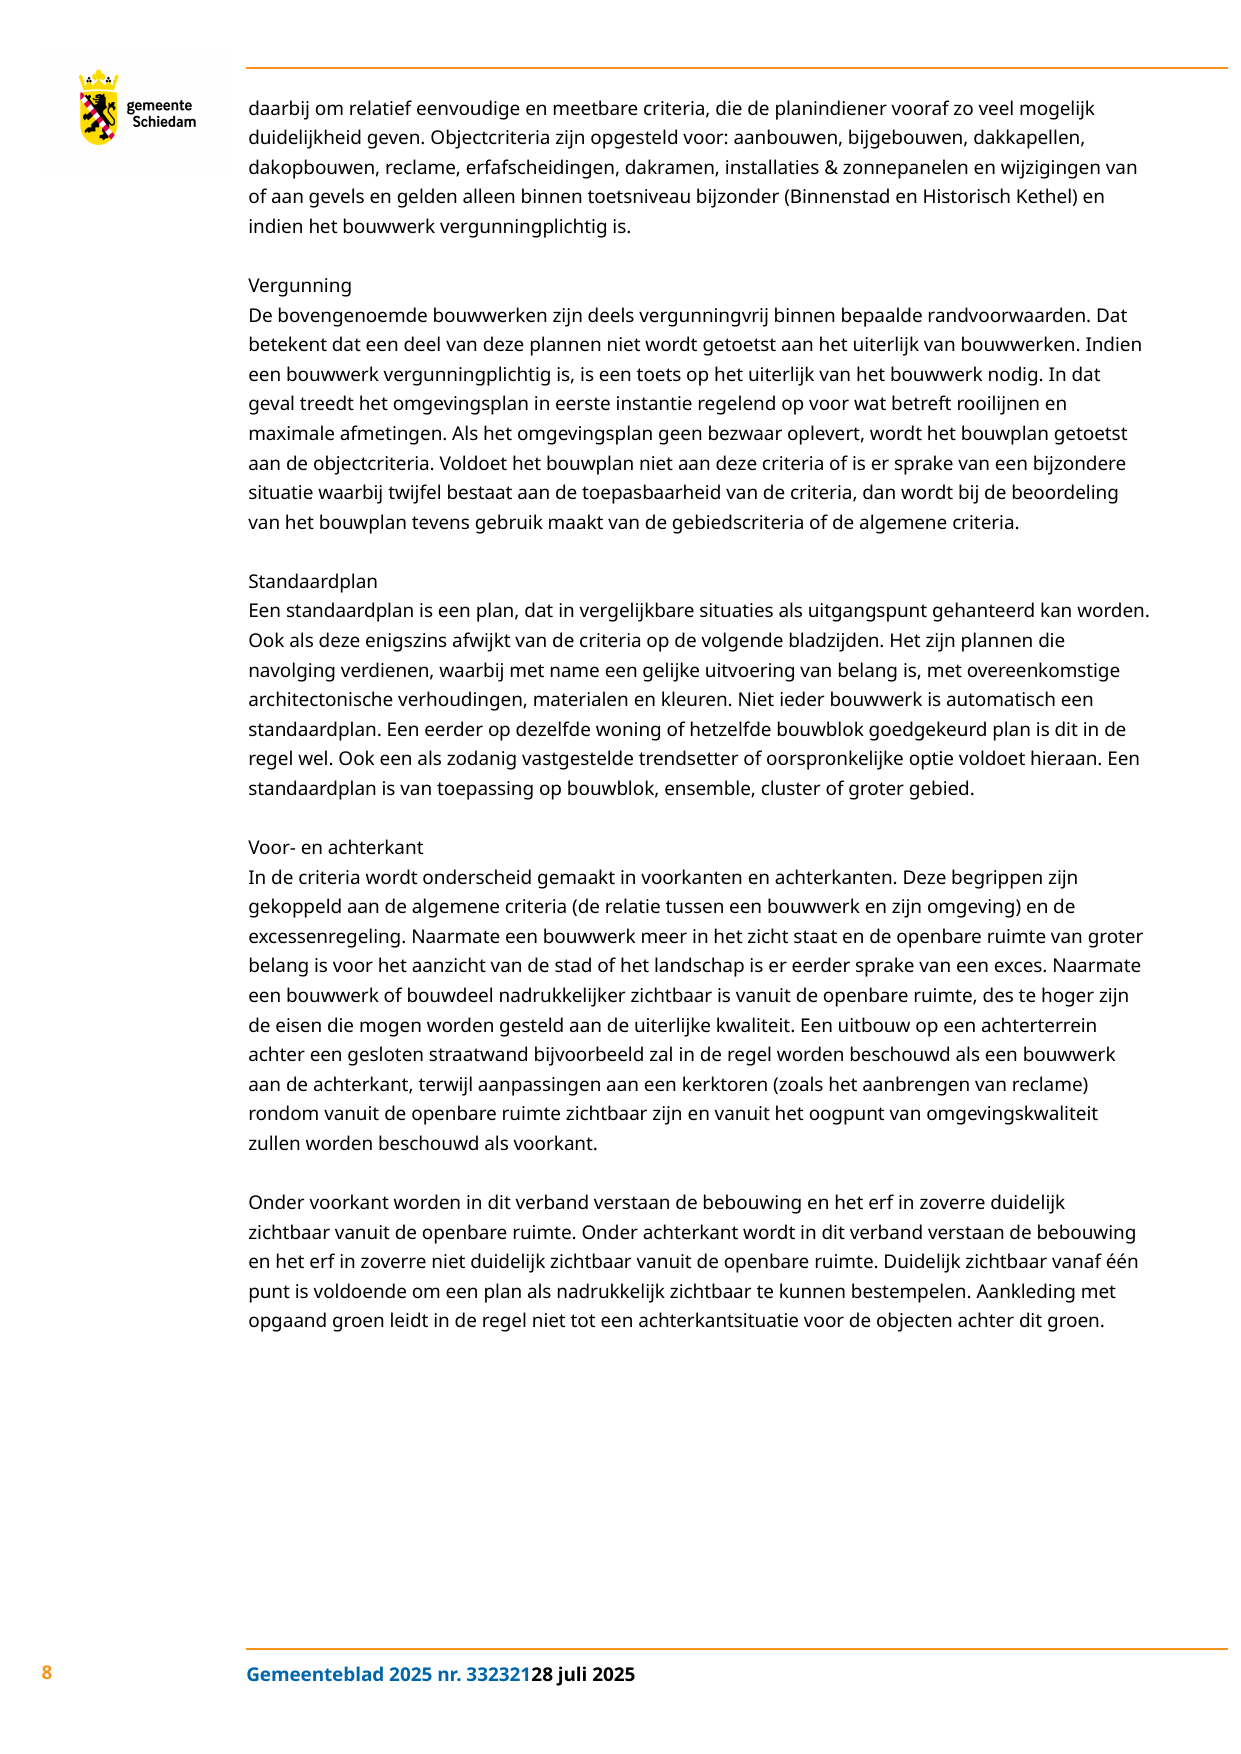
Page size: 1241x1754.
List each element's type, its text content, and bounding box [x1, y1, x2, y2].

text De bovengenoemde bouwwerken zijn deels vergunningvrij binnen bepaalde randvoorwaarden. Dat betekent dat een deel van deze plannen niet wordt getoetst aan het uiterlijk van bouwwerken. Indien een bouwwerk vergunningplichtig is, is een toets op het uiterlijk van het bouwwerk nodig. In dat geval treedt het omgevingsplan in eerste instantie regelend op voor wat betreft rooilijnen en maximale afmetingen. Als het omgevingsplan geen bezwaar oplevert, wordt het bouwplan getoetst aan de objectcriteria. Voldoet het bouwplan niet aan deze criteria of is er sprake van een bijzondere situatie waarbij twijfel bestaat aan de toepasbaarheid van de criteria, dan wordt bij de beoordeling van het bouwplan tevens gebruik maakt van de gebiedscriteria of de algemene criteria. [248, 302, 1152, 535]
text Voor- en achterkant [248, 834, 1152, 860]
text Standaardplan [248, 568, 1152, 594]
text daarbij om relatief eenvoudige en meetbare criteria, die de planindiener vooraf zo veel mogelijk duidelijkheid geven. Objectcriteria zijn opgesteld voor: aanbouwen, bijgebouwen, dakkapellen, dakopbouwen, reclame, erfafscheidingen, dakramen, installaties & zonnepanelen en wijzigingen van of aan gevels en gelden alleen binnen toetsniveau bijzonder (Binnenstad en Historisch Kethel) en indien het bouwwerk vergunningplichtig is. [248, 95, 1152, 239]
text Vergunning [248, 272, 1152, 298]
text Een standaardplan is een plan, dat in vergelijkbare situaties als uitgangspunt gehanteerd kan worden. Ook als deze enigszins afwijkt van de criteria op de volgende bladzijden. Het zijn plannen die navolging verdienen, waarbij met name een gelijke uitvoering van belang is, met overeenkomstige architectonische verhoudingen, materialen en kleuren. Niet ieder bouwwerk is automatisch een standaardplan. Een eerder op dezelfde woning of hetzelfde bouwblok goedgekeurd plan is dit in de regel wel. Ook een als zodanig vastgestelde trendsetter of oorspronkelijke optie voldoet hieraan. Een standaardplan is van toepassing op bouwblok, ensemble, cluster of groter gebied. [248, 598, 1152, 801]
picture [41, 47, 231, 172]
text In de criteria wordt onderscheid gemaakt in voorkanten en achterkanten. Deze begrippen zijn gekoppeld aan de algemene criteria (de relatie tussen een bouwwerk en zijn omgeving) en de excessenregeling. Naarmate een bouwwerk meer in het zicht staat en de openbare ruimte van groter belang is voor het aanzicht van de stad of het landschap is er eerder sprake van een exces. Naarmate een bouwwerk of bouwdeel nadrukkelijker zichtbaar is vanuit de openbare ruimte, des te hoger zijn de eisen die mogen worden gesteld aan de uiterlijke kwaliteit. Een uitbouw op een achterterrein achter een gesloten straatwand bijvoorbeeld zal in de regel worden beschouwd als een bouwwerk aan de achterkant, terwijl aanpassingen aan een kerktoren (zoals het aanbrengen van reclame) rondom vanuit de openbare ruimte zichtbaar zijn en vanuit het oogpunt van omgevingskwaliteit zullen worden beschouwd als voorkant. [248, 864, 1152, 1156]
text Onder voorkant worden in dit verband verstaan de bebouwing en het erf in zoverre duidelijk zichtbaar vanuit de openbare ruimte. Onder achterkant wordt in dit verband verstaan de bebouwing en het erf in zoverre niet duidelijk zichtbaar vanuit de openbare ruimte. Duidelijk zichtbaar vanaf één punt is voldoende om een plan als nadrukkelijk zichtbaar te kunnen bestempelen. Aankleding met opgaand groen leidt in de regel niet tot een achterkantsituatie voor de objecten achter dit groen. [248, 1189, 1152, 1333]
